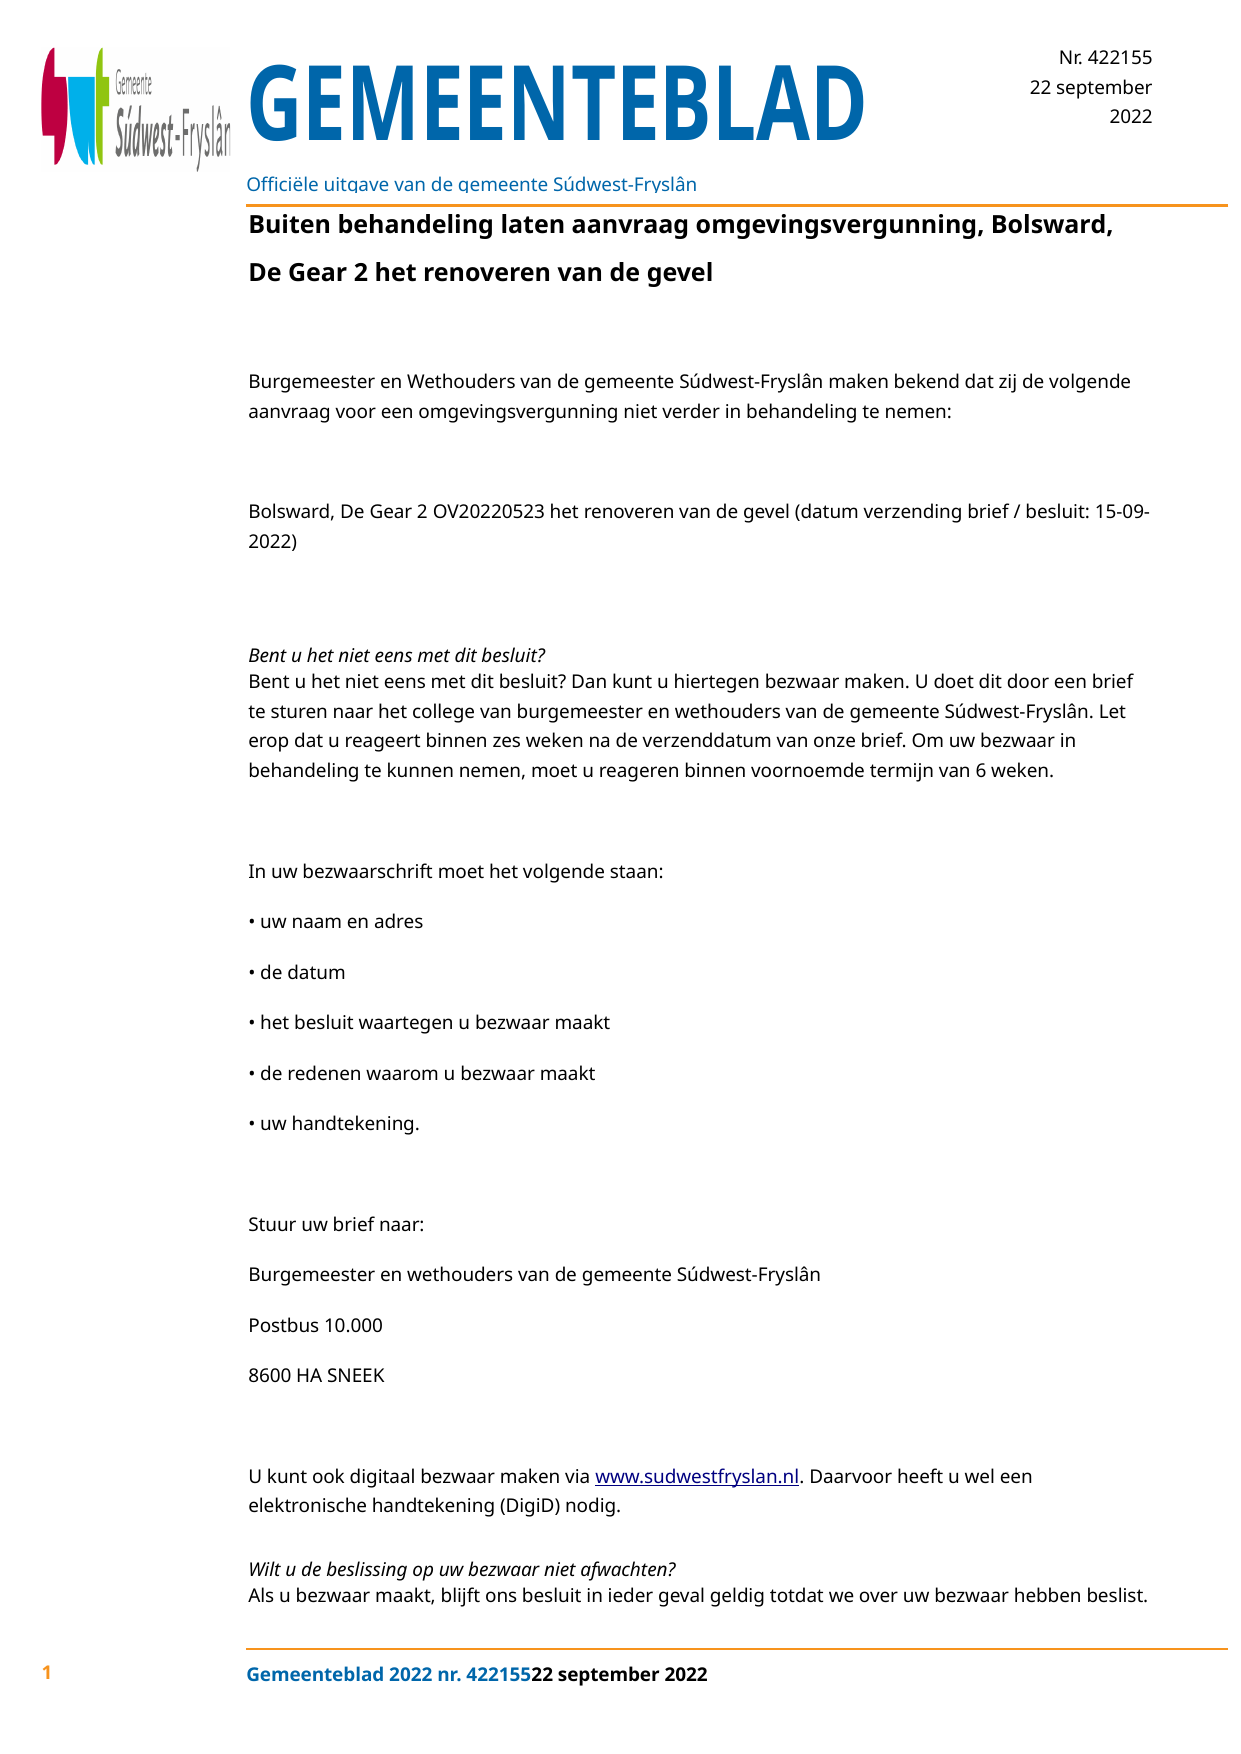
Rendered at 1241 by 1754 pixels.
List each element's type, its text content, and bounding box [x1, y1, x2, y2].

text Bent u het niet eens met dit besluit? [248, 643, 1152, 668]
text Bent u het niet eens met dit besluit? Dan kunt u hiertegen bezwaar maken. U doet dit door een brief te sturen naar het college van burgemeester en wethouders van de gemeente Súdwest-Fryslân. Let erop dat u reageert binnen zes weken na de verzenddatum van onze brief. Om uw bezwaar in behandeling te kunnen nemen, moet u reageren binnen voornoemde termijn van 6 weken. [248, 668, 1152, 783]
text U kunt ook digitaal bezwaar maken via www.sudwestfryslan.nl. Daarvoor heeft u wel een elektronische handtekening (DigiD) nodig. [248, 1463, 1152, 1518]
text Bolsward, De Gear 2 OV20220523 het renoveren van de gevel (datum verzending brief / besluit: 15-09-2022) [248, 499, 1152, 554]
text Als u bezwaar maakt, blijft ons besluit in ieder geval geldig totdat we over uw bezwaar hebben beslist. [248, 1582, 1152, 1608]
text Wilt u de beslissing op uw bezwaar niet afwachten? [248, 1557, 1152, 1582]
text • uw handtekening. [248, 1110, 1152, 1136]
text • uw naam en adres [248, 908, 1152, 934]
text Burgemeester en wethouders van de gemeente Súdwest-Fryslân [248, 1261, 1152, 1287]
text Buiten behandeling laten aanvraag omgevingsvergunning, Bolsward, De Gear 2 het renoveren van de gevel [248, 207, 1152, 288]
text 8600 HA SNEEK [248, 1362, 1152, 1388]
text In uw bezwaarschrift moet het volgende staan: [248, 858, 1152, 884]
text Burgemeester en Wethouders van de gemeente Súdwest-Fryslân maken bekend dat zij de volgende aanvraag voor een omgevingsvergunning niet verder in behandeling te nemen: [248, 368, 1152, 424]
text • de datum [248, 959, 1152, 984]
text Postbus 10.000 [248, 1312, 1152, 1337]
text • het besluit waartegen u bezwaar maakt [248, 1009, 1152, 1035]
text • de redenen waarom u bezwaar maakt [248, 1060, 1152, 1085]
text Stuur uw brief naar: [248, 1211, 1152, 1237]
picture [41, 47, 231, 172]
